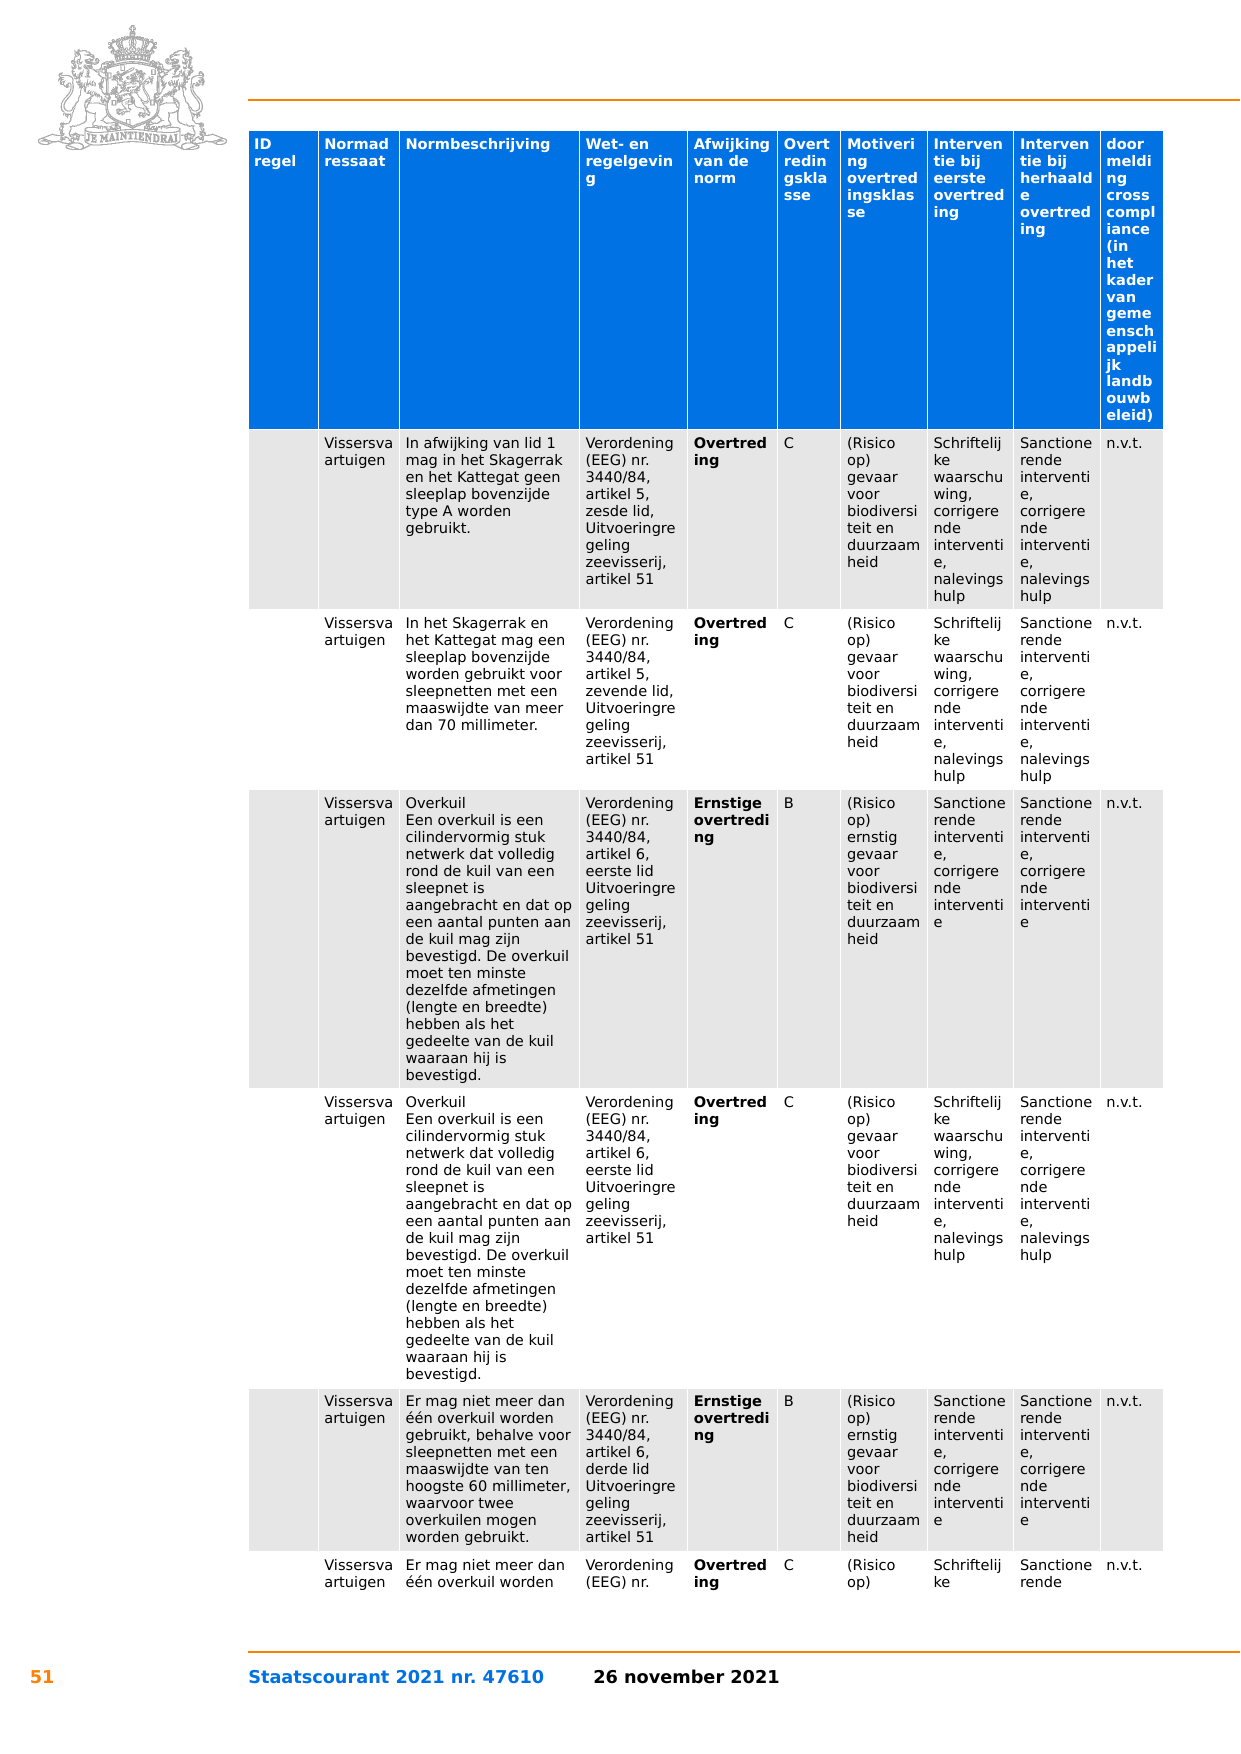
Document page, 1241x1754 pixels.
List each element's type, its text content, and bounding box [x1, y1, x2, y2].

table_cell Sanctionerende interventie, corrigerende interventie [1014, 1389, 1100, 1551]
table_cell [249, 1090, 318, 1387]
table_cell (Risico op) gevaar voor biodiversiteit en duurzaamheid [841, 430, 927, 609]
table_cell [249, 430, 318, 609]
table_cell n.v.t. [1101, 610, 1163, 789]
table_cell Sanctionerende interventie, corrigerende interventie, nalevingshulp [1014, 610, 1100, 789]
table_cell Overtreding [688, 610, 777, 789]
table_cell Ernstige overtreding [688, 790, 777, 1088]
table_cell n.v.t. [1101, 1389, 1163, 1551]
table_header Interventie bij herhaalde overtreding [1014, 131, 1100, 429]
table_cell [249, 790, 318, 1088]
table_cell (Risico op) [841, 1552, 927, 1595]
table_cell Sanctionerende interventie, corrigerende interventie, nalevingshulp [1014, 430, 1100, 609]
table_cell Overkuil Een overkuil is een cilindervormig stuk netwerk dat volledig rond de kuil van een sleepnet is aangebracht en dat op een aantal punten aan de kuil mag zijn bevestigd. De overkuil moet ten minste dezelfde afmetingen (lengte en breedte) hebben als het gedeelte van de kuil waaraan hij is bevestigd. [400, 790, 579, 1088]
table_cell Verordening (EEG) nr. 3440/84, artikel 6, eerste lid Uitvoeringregeling zeevisserij, artikel 51 [580, 1090, 687, 1387]
table_cell n.v.t. [1101, 790, 1163, 1088]
table_header Motivering overtredingsklasse [841, 131, 927, 429]
table_cell Sanctionerende interventie, corrigerende interventie [1014, 790, 1100, 1088]
table_cell C [778, 1552, 840, 1595]
table_cell Verordening (EEG) nr. 3440/84, artikel 5, zevende lid, Uitvoeringregeling zeevisserij, artikel 51 [580, 610, 687, 789]
table_cell (Risico op) ernstig gevaar voor biodiversiteit en duurzaamheid [841, 1389, 927, 1551]
table_header Wet- en regelgeving [580, 131, 687, 429]
table_cell Er mag niet meer dan één overkuil worden [400, 1552, 579, 1595]
picture [38, 25, 227, 150]
table_header ID regel [249, 131, 318, 429]
table_cell Verordening (EEG) nr. 3440/84, artikel 6, derde lid Uitvoeringregeling zeevisserij, artikel 51 [580, 1389, 687, 1551]
table_cell Sanctionerende interventie, corrigerende interventie [928, 1389, 1013, 1551]
table_cell Overtreding [688, 1552, 777, 1595]
table_cell (Risico op) gevaar voor biodiversiteit en duurzaamheid [841, 1090, 927, 1387]
table_cell Vissersvaartuigen [319, 610, 399, 789]
table_cell C [778, 610, 840, 789]
table_header doormelding cross compliance (in het kader van gemeenschappelijk landbouwbeleid) [1101, 131, 1163, 429]
table_cell C [778, 430, 840, 609]
table_cell (Risico op) gevaar voor biodiversiteit en duurzaamheid [841, 610, 927, 789]
table_cell Vissersvaartuigen [319, 430, 399, 609]
table_cell Vissersvaartuigen [319, 1090, 399, 1387]
table_cell In afwijking van lid 1 mag in het Skagerrak en het Kattegat geen sleeplap bovenzijde type A worden gebruikt. [400, 430, 579, 609]
table_cell Sanctionerende interventie, corrigerende interventie, nalevingshulp [1014, 1090, 1100, 1387]
table_cell Schriftelijke waarschuwing, corrigerende interventie, nalevingshulp [928, 430, 1013, 609]
table_cell [249, 1552, 318, 1595]
table_cell n.v.t. [1101, 1552, 1163, 1595]
table_cell B [778, 790, 840, 1088]
table_cell n.v.t. [1101, 1090, 1163, 1387]
table_cell Verordening (EEG) nr. 3440/84, artikel 6, eerste lid Uitvoeringregeling zeevisserij, artikel 51 [580, 790, 687, 1088]
table_cell Overkuil Een overkuil is een cilindervormig stuk netwerk dat volledig rond de kuil van een sleepnet is aangebracht en dat op een aantal punten aan de kuil mag zijn bevestigd. De overkuil moet ten minste dezelfde afmetingen (lengte en breedte) hebben als het gedeelte van de kuil waaraan hij is bevestigd. [400, 1090, 579, 1387]
table_cell Verordening (EEG) nr. 3440/84, artikel 5, zesde lid, Uitvoeringregeling zeevisserij, artikel 51 [580, 430, 687, 609]
table_header Afwijking van de norm [688, 131, 777, 429]
table_header Normbeschrijving [400, 131, 579, 429]
table_cell Verordening (EEG) nr. [580, 1552, 687, 1595]
table_cell [249, 610, 318, 789]
table_cell Schriftelijke [928, 1552, 1013, 1595]
table_cell C [778, 1090, 840, 1387]
table_cell In het Skagerrak en het Kattegat mag een sleeplap bovenzijde worden gebruikt voor sleepnetten met een maaswijdte van meer dan 70 millimeter. [400, 610, 579, 789]
table_cell n.v.t. [1101, 430, 1163, 609]
table_cell B [778, 1389, 840, 1551]
table_cell (Risico op) ernstig gevaar voor biodiversiteit en duurzaamheid [841, 790, 927, 1088]
table_cell [249, 1389, 318, 1551]
table_cell Schriftelijke waarschuwing, corrigerende interventie, nalevingshulp [928, 610, 1013, 789]
table_cell Vissersvaartuigen [319, 790, 399, 1088]
table_cell Overtreding [688, 1090, 777, 1387]
table_cell Vissersvaartuigen [319, 1389, 399, 1551]
table_header Interventie bij eerste overtreding [928, 131, 1013, 429]
table_cell Vissersvaartuigen [319, 1552, 399, 1595]
table_header Overtredingsklasse [778, 131, 840, 429]
table_cell Ernstige overtreding [688, 1389, 777, 1551]
table_cell Sanctionerende [1014, 1552, 1100, 1595]
table_header Normadressaat [319, 131, 399, 429]
table_cell Sanctionerende interventie, corrigerende interventie [928, 790, 1013, 1088]
table_cell Overtreding [688, 430, 777, 609]
table_cell Schriftelijke waarschuwing, corrigerende interventie, nalevingshulp [928, 1090, 1013, 1387]
table_cell Er mag niet meer dan één overkuil worden gebruikt, behalve voor sleepnetten met een maaswijdte van ten hoogste 60 millimeter, waarvoor twee overkuilen mogen worden gebruikt. [400, 1389, 579, 1551]
